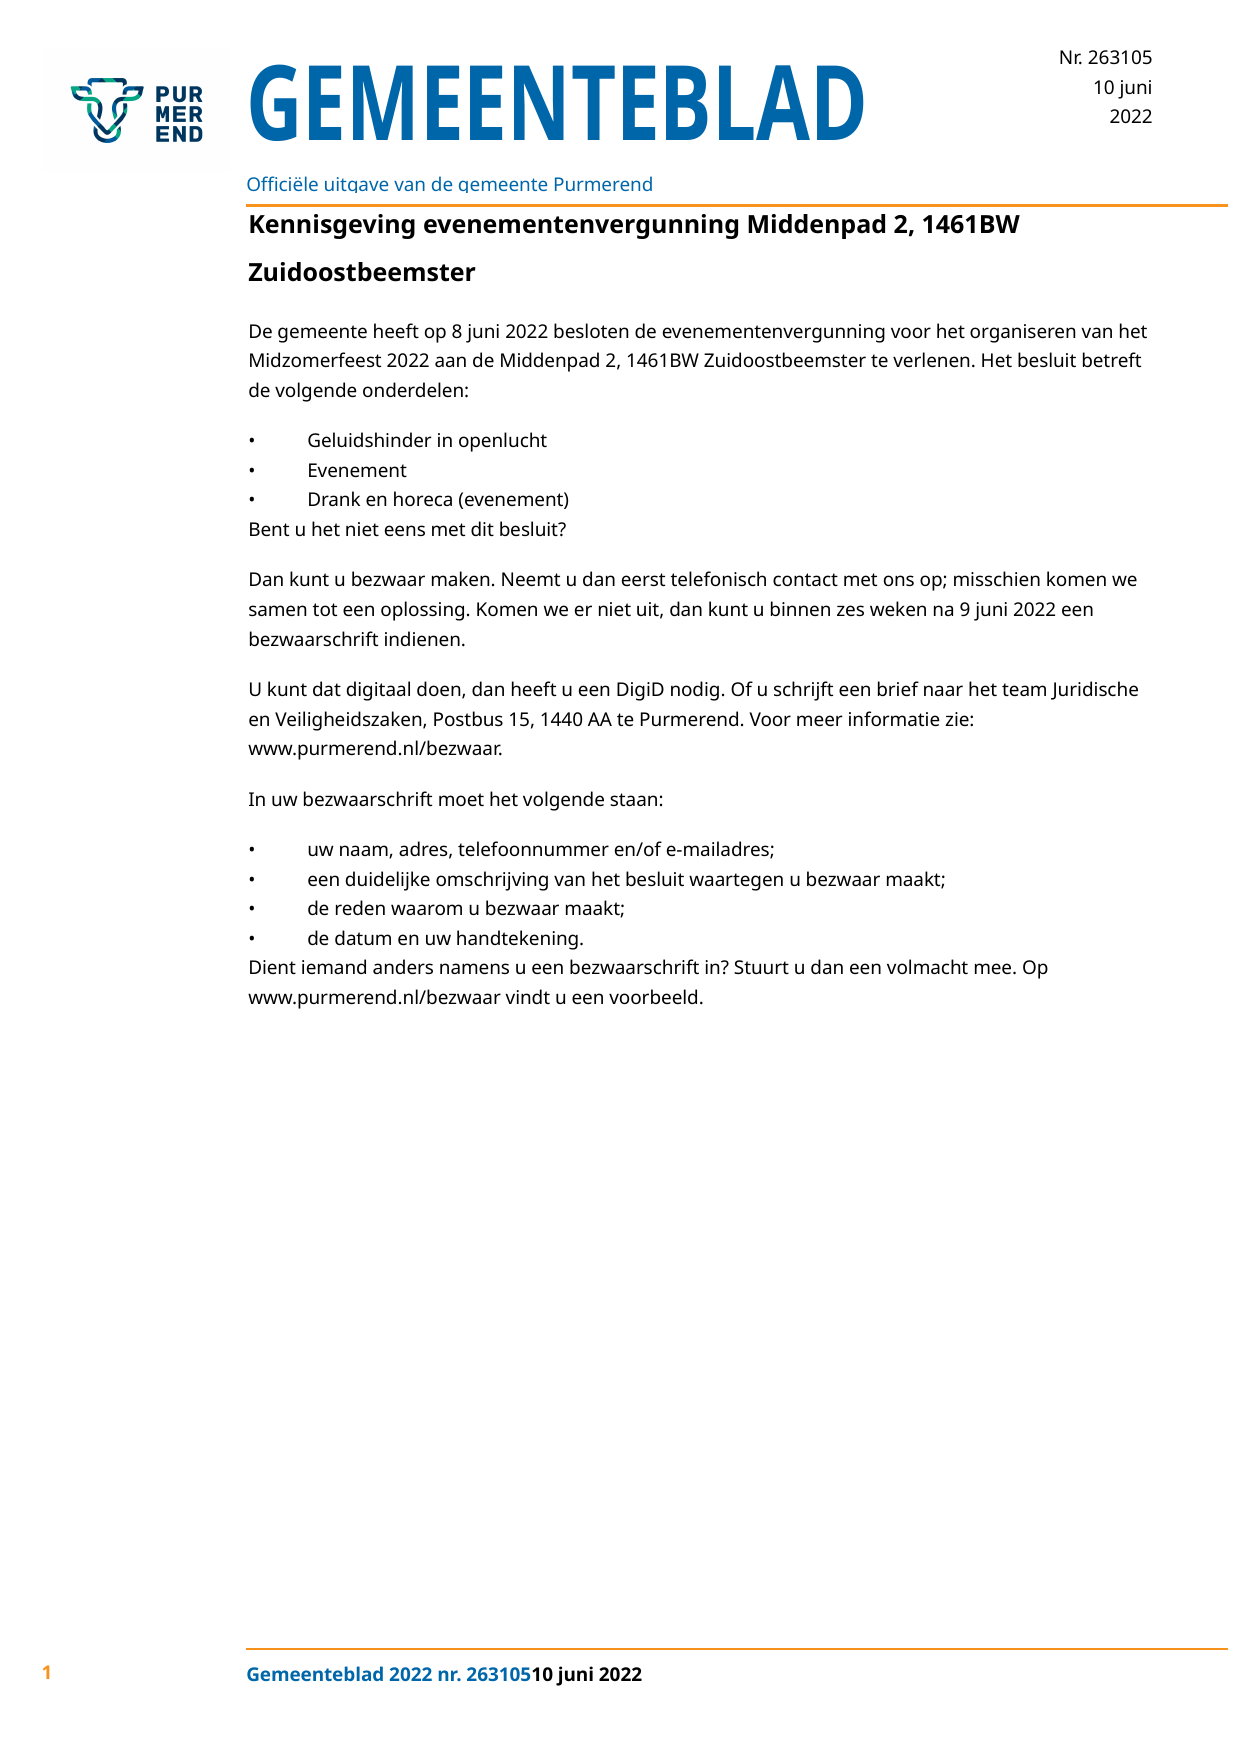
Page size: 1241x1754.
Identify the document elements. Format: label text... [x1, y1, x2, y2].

text Dan kunt u bezwaar maken. Neemt u dan eerst telefonisch contact met ons op; misschien komen we samen tot een oplossing. Komen we er niet uit, dan kunt u binnen zes weken na 9 juni 2022 een bezwaarschrift indienen. [248, 567, 1152, 652]
text Kennisgeving evenementenvergunning Middenpad 2, 1461BW Zuidoostbeemster [248, 207, 1152, 288]
text In uw bezwaarschrift moet het volgende staan: [248, 786, 1152, 812]
text Bent u het niet eens met dit besluit? [248, 516, 1152, 542]
text Dient iemand anders namens u een bezwaarschrift in? Stuurt u dan een volmacht mee. Op www.purmerend.nl/bezwaar vindt u een voorbeeld. [248, 954, 1152, 1010]
picture [41, 47, 231, 172]
list Drank en horeca (evenement) [248, 487, 1152, 512]
list een duidelijke omschrijving van het besluit waartegen u bezwaar maakt; [248, 866, 1152, 892]
list de datum en uw handtekening. [248, 925, 1152, 951]
list uw naam, adres, telefoonnummer en/of e-mailadres; [248, 836, 1152, 862]
list Evenement [248, 457, 1152, 483]
text U kunt dat digitaal doen, dan heeft u een DigiD nodig. Of u schrijft een brief naar het team Juridische en Veiligheidszaken, Postbus 15, 1440 AA te Purmerend. Voor meer informatie zie: www.purmerend.nl/bezwaar. [248, 676, 1152, 761]
list de reden waarom u bezwaar maakt; [248, 895, 1152, 921]
list Geluidshinder in openlucht [248, 427, 1152, 453]
text De gemeente heeft op 8 juni 2022 besloten de evenementenvergunning voor het organiseren van het Midzomerfeest 2022 aan de Middenpad 2, 1461BW Zuidoostbeemster te verlenen. Het besluit betreft de volgende onderdelen: [248, 318, 1152, 403]
